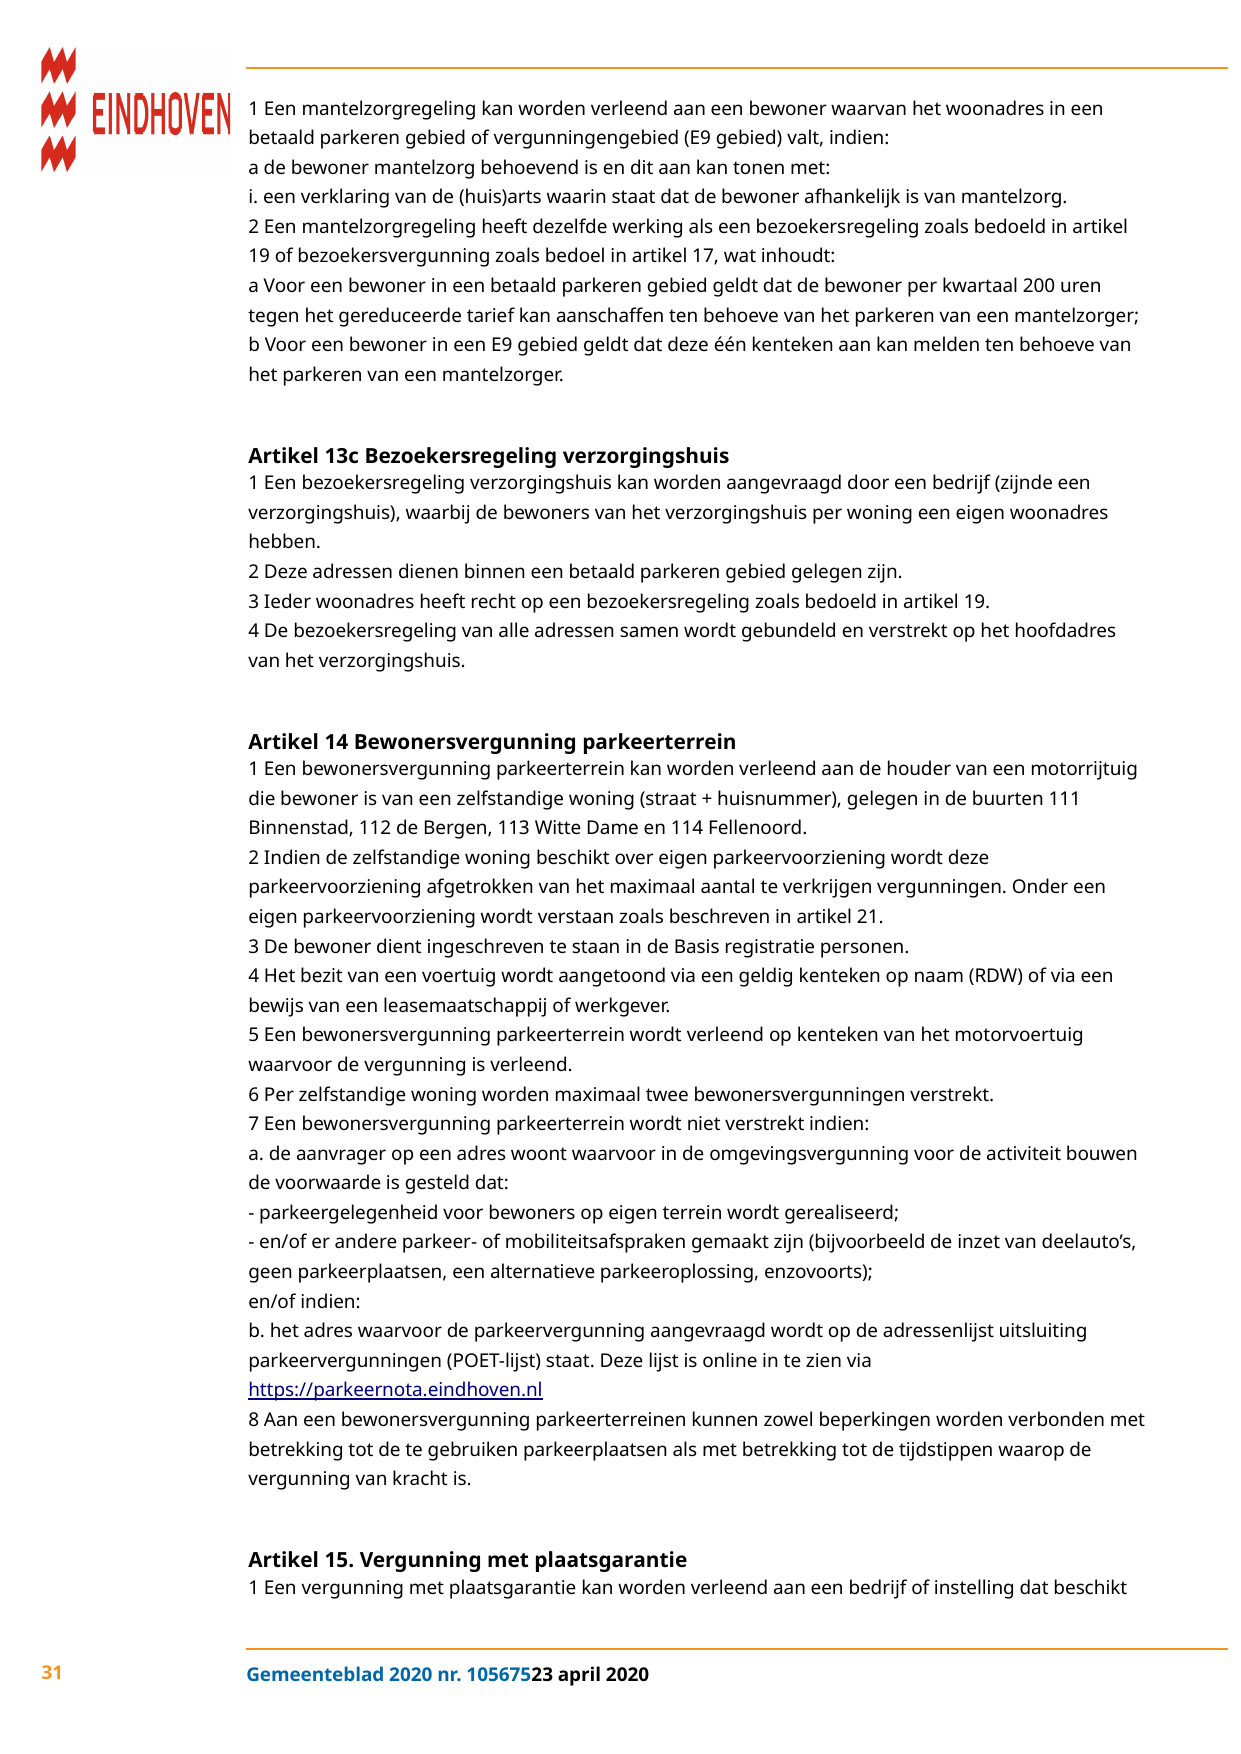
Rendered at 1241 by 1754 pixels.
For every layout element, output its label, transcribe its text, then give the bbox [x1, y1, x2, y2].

text - en/of er andere parkeer- of mobiliteitsafspraken gemaakt zijn (bijvoorbeeld de inzet van deelauto’s, geen parkeerplaatsen, een alternatieve parkeeroplossing, enzovoorts); [248, 1229, 1152, 1284]
text a Voor een bewoner in een betaald parkeren gebied geldt dat de bewoner per kwartaal 200 uren tegen het gereduceerde tarief kan aanschaffen ten behoeve van het parkeren van een mantelzorger; [248, 272, 1152, 328]
text a de bewoner mantelzorg behoevend is en dit aan kan tonen met: [248, 154, 1152, 180]
text 6 Per zelfstandige woning worden maximaal twee bewonersvergunningen verstrekt. [248, 1081, 1152, 1107]
text 2 Indien de zelfstandige woning beschikt over eigen parkeervoorziening wordt deze parkeervoorziening afgetrokken van het maximaal aantal te verkrijgen vergunningen. Onder een eigen parkeervoorziening wordt verstaan zoals beschreven in artikel 21. [248, 844, 1152, 929]
text 1 Een bezoekersregeling verzorgingshuis kan worden aangevraagd door een bedrijf (zijnde een verzorgingshuis), waarbij de bewoners van het verzorgingshuis per woning een eigen woonadres hebben. [248, 469, 1152, 554]
text 5 Een bewonersvergunning parkeerterrein wordt verleend op kenteken van het motorvoertuig waarvoor de vergunning is verleend. [248, 1022, 1152, 1077]
text 3 De bewoner dient ingeschreven te staan in de Basis registratie personen. [248, 933, 1152, 959]
text 1 Een mantelzorgregeling kan worden verleend aan een bewoner waarvan het woonadres in een betaald parkeren gebied of vergunningengebied (E9 gebied) valt, indien: [248, 95, 1152, 150]
text - parkeergelegenheid voor bewoners op eigen terrein wordt gerealiseerd; [248, 1199, 1152, 1225]
text 1 Een bewonersvergunning parkeerterrein kan worden verleend aan de houder van een motorrijtuig die bewoner is van een zelfstandige woning (straat + huisnummer), gelegen in de buurten 111 Binnenstad, 112 de Bergen, 113 Witte Dame en 114 Fellenoord. [248, 755, 1152, 840]
text 1 Een vergunning met plaatsgarantie kan worden verleend aan een bedrijf of instelling dat beschikt [248, 1574, 1152, 1599]
text 4 Het bezit van een voertuig wordt aangetoond via een geldig kenteken op naam (RDW) of via een bewijs van een leasemaatschappij of werkgever. [248, 962, 1152, 1018]
text b Voor een bewoner in een E9 gebied geldt dat deze één kenteken aan kan melden ten behoeve van het parkeren van een mantelzorger. [248, 331, 1152, 387]
text Artikel 14 Bewonersvergunning parkeerterrein [248, 727, 1152, 755]
text 3 Ieder woonadres heeft recht op een bezoekersregeling zoals bedoeld in artikel 19. [248, 588, 1152, 613]
text 8 Aan een bewonersvergunning parkeerterreinen kunnen zowel beperkingen worden verbonden met betrekking tot de te gebruiken parkeerplaatsen als met betrekking tot de tijdstippen waarop de vergunning van kracht is. [248, 1406, 1152, 1491]
text en/of indien: [248, 1288, 1152, 1314]
text a. de aanvrager op een adres woont waarvoor in de omgevingsvergunning voor de activiteit bouwen de voorwaarde is gesteld dat: [248, 1140, 1152, 1195]
text 7 Een bewonersvergunning parkeerterrein wordt niet verstrekt indien: [248, 1110, 1152, 1136]
text b. het adres waarvoor de parkeervergunning aangevraagd wordt op de adressenlijst uitsluiting parkeervergunningen (POET-lijst) staat. Deze lijst is online in te zien via https://parkeernota.eindhoven.nl [248, 1317, 1152, 1402]
text 2 Een mantelzorgregeling heeft dezelfde werking als een bezoekersregeling zoals bedoeld in artikel 19 of bezoekersvergunning zoals bedoel in artikel 17, wat inhoudt: [248, 213, 1152, 268]
text Artikel 15. Vergunning met plaatsgarantie [248, 1545, 1152, 1574]
picture [41, 47, 231, 172]
text i. een verklaring van de (huis)arts waarin staat dat de bewoner afhankelijk is van mantelzorg. [248, 183, 1152, 209]
text 4 De bezoekersregeling van alle adressen samen wordt gebundeld en verstrekt op het hoofdadres van het verzorgingshuis. [248, 617, 1152, 673]
text 2 Deze adressen dienen binnen een betaald parkeren gebied gelegen zijn. [248, 558, 1152, 584]
text Artikel 13c Bezoekersregeling verzorgingshuis [248, 441, 1152, 469]
